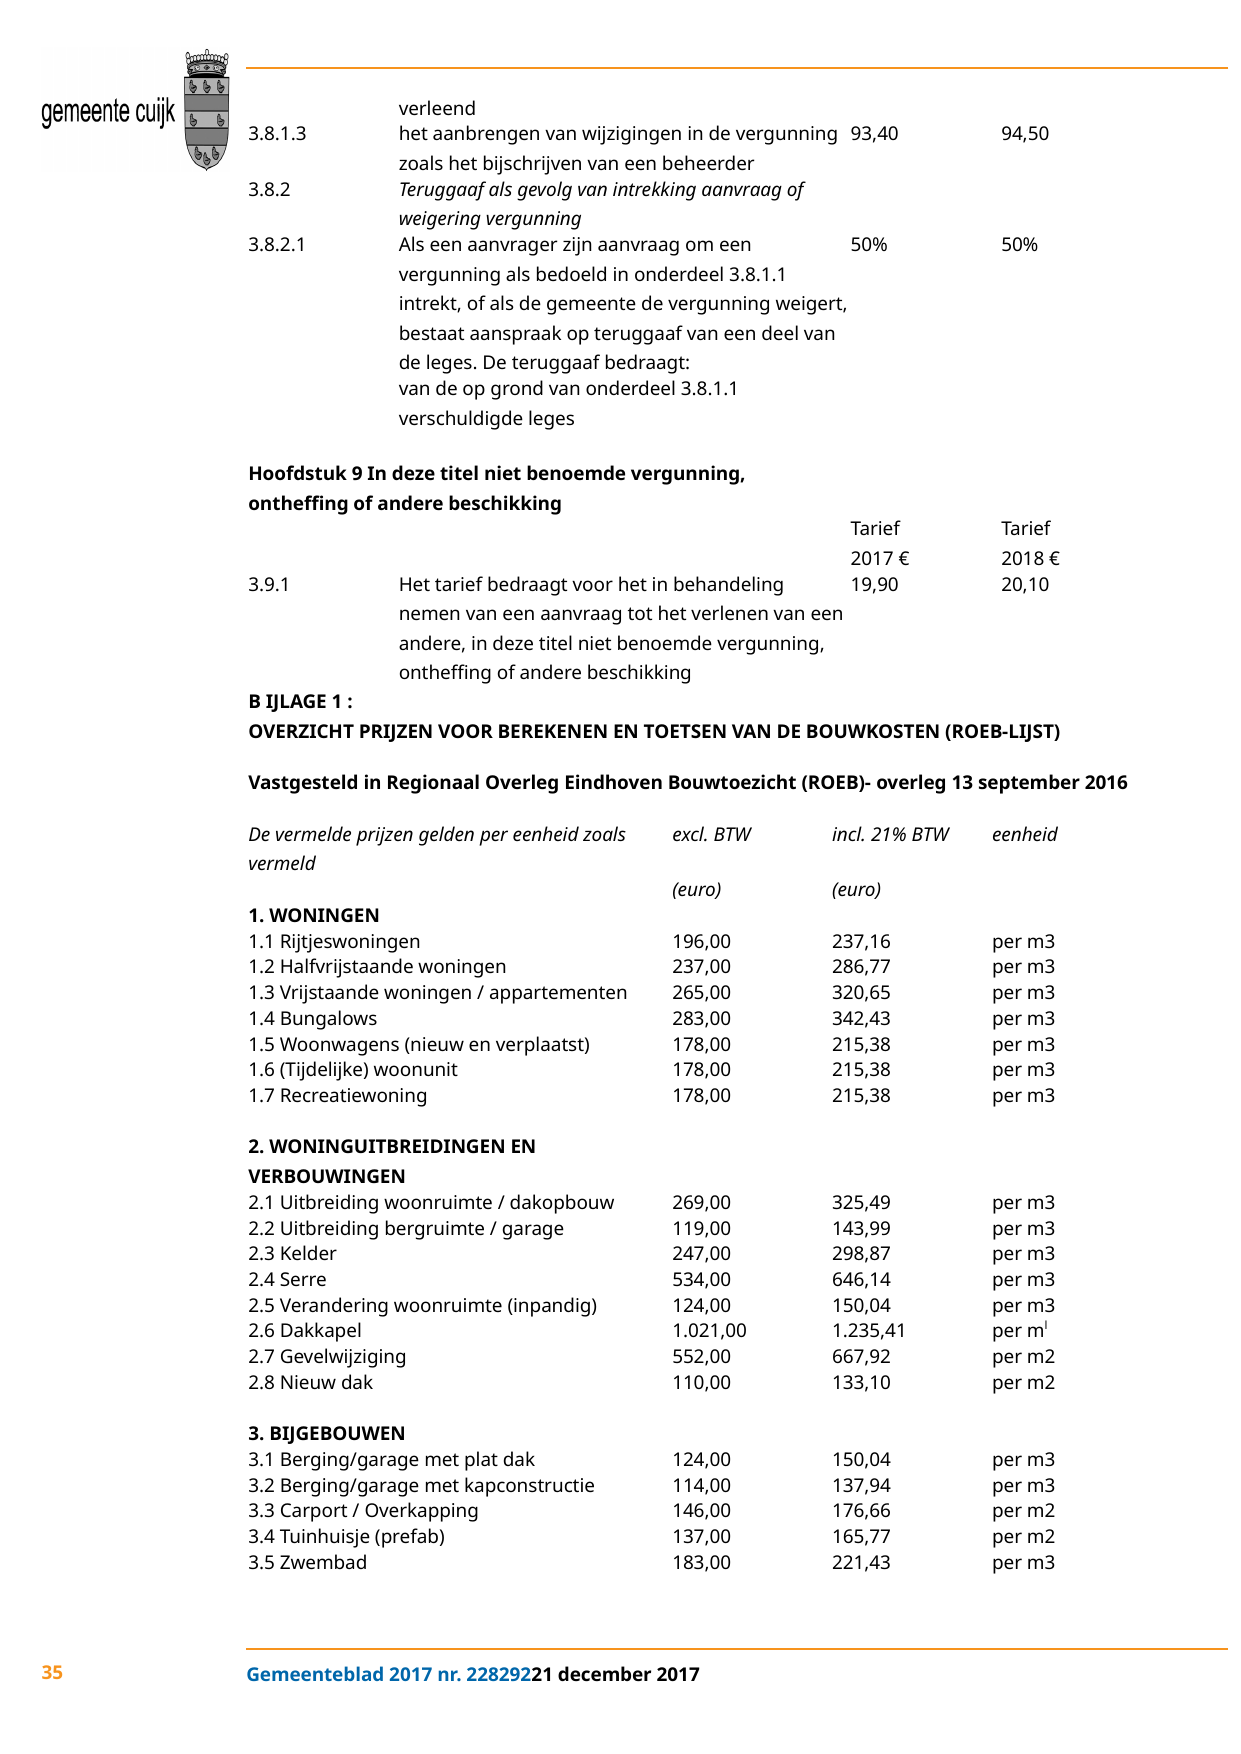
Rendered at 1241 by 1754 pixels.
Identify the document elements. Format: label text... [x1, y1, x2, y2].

table_cell 1.021,00 [672, 1318, 832, 1343]
table_cell 143,99 [832, 1215, 992, 1240]
table_cell Als een aanvrager zijn aanvraag om een vergunning als bedoeld in onderdeel 3.8.1.1 intrekt, of als de gemeente de vergunning weigert, bestaat aanspraak op teruggaaf van een deel van de leges. De teruggaaf bedraagt: [399, 231, 850, 375]
table_cell Hoofdstuk 9 In deze titel niet benoemde vergunning, ontheffing of andere beschikking [248, 460, 850, 515]
table_cell 20,10 [1001, 571, 1152, 685]
table_cell 1.5 Woonwagens (nieuw en verplaatst) [248, 1031, 672, 1056]
table_cell 3.8.2.1 [248, 231, 398, 375]
table_cell 552,00 [672, 1343, 832, 1369]
table_cell 1.7 Recreatiewoning [248, 1082, 672, 1108]
table_cell 3.4 Tuinhuisje (prefab) [248, 1524, 672, 1549]
table_cell 3.8.1.3 [248, 121, 398, 176]
table_cell 2.6 Dakkapel [248, 1318, 672, 1343]
table_cell [992, 1395, 1152, 1421]
table_cell Tarief 2017 € [850, 515, 1001, 571]
table_cell 178,00 [672, 1082, 832, 1108]
table_cell van de op grond van onderdeel 3.8.1.1 verschuldigde leges [399, 375, 850, 460]
table_cell 320,65 [832, 979, 992, 1005]
table_cell [992, 1421, 1152, 1446]
table_cell per m3 [992, 1549, 1152, 1575]
table_cell 165,77 [832, 1524, 992, 1549]
table_cell [832, 1575, 992, 1601]
table_cell 286,77 [832, 954, 992, 979]
table_cell 237,00 [672, 954, 832, 979]
table_cell 3.2 Berging/garage met kapconstructie [248, 1472, 672, 1498]
table_cell 1.2 Halfvrijstaande woningen [248, 954, 672, 979]
table_cell 2. WONINGUITBREIDINGEN EN VERBOUWINGEN [248, 1134, 672, 1189]
table_cell 114,00 [672, 1472, 832, 1498]
table_cell 325,49 [832, 1189, 992, 1215]
table_cell [1001, 176, 1152, 231]
table_cell 215,38 [832, 1082, 992, 1108]
table_cell [248, 515, 398, 571]
table_cell (euro) [832, 876, 992, 902]
table_cell [248, 744, 1152, 769]
table_cell [248, 1575, 672, 1601]
table_cell [992, 1134, 1152, 1189]
table_cell 176,66 [832, 1498, 992, 1523]
table_cell 178,00 [672, 1056, 832, 1082]
table_cell 3.9.1 [248, 571, 398, 685]
table_cell per m3 [992, 1031, 1152, 1056]
table_cell [672, 902, 832, 928]
table_cell 646,14 [832, 1266, 992, 1292]
table_cell 1. WONINGEN [248, 902, 672, 928]
table_cell [399, 515, 850, 571]
table_cell [992, 876, 1152, 902]
table_cell [1001, 375, 1152, 460]
table_cell [1001, 95, 1152, 121]
table_cell 150,04 [832, 1446, 992, 1472]
table_cell Het tarief bedraagt voor het in behandeling nemen van een aanvraag tot het verlenen van een andere, in deze titel niet benoemde vergunning, ontheffing of andere beschikking [399, 571, 850, 685]
table_cell [1001, 460, 1152, 515]
table_cell [850, 176, 1001, 231]
table_cell [992, 1575, 1152, 1601]
table_cell per m3 [992, 1292, 1152, 1318]
table_cell 19,90 [850, 571, 1001, 685]
picture [41, 47, 231, 172]
table_cell per m2 [992, 1369, 1152, 1395]
table_cell per m3 [992, 1472, 1152, 1498]
table_cell 2.7 Gevelwijziging [248, 1343, 672, 1369]
table_cell 237,16 [832, 928, 992, 953]
table_cell 93,40 [850, 121, 1001, 176]
table_cell 133,10 [832, 1369, 992, 1395]
table_cell 534,00 [672, 1266, 832, 1292]
table_cell 1.6 (Tijdelijke) woonunit [248, 1056, 672, 1082]
table_cell 3. BIJGEBOUWEN [248, 1421, 672, 1446]
table_cell [850, 460, 1001, 515]
table_cell 1.3 Vrijstaande woningen / appartementen [248, 979, 672, 1005]
table_cell per m2 [992, 1524, 1152, 1549]
table_cell 342,43 [832, 1005, 992, 1031]
table_cell [832, 1395, 992, 1421]
table_cell 2.8 Nieuw dak [248, 1369, 672, 1395]
table_cell 2.2 Uitbreiding bergruimte / garage [248, 1215, 672, 1240]
table_cell [850, 95, 1001, 121]
table_cell 2.1 Uitbreiding woonruimte / dakopbouw [248, 1189, 672, 1215]
table_cell [248, 375, 398, 460]
table_cell per m3 [992, 1189, 1152, 1215]
table_cell 1.4 Bungalows [248, 1005, 672, 1031]
table_cell [248, 876, 672, 902]
table_cell 50% [850, 231, 1001, 375]
table_cell 2.4 Serre [248, 1266, 672, 1292]
table_cell 183,00 [672, 1549, 832, 1575]
table_cell Teruggaaf als gevolg van intrekking aanvraag of weigering vergunning [399, 176, 850, 231]
table_cell 667,92 [832, 1343, 992, 1369]
table_cell 2.3 Kelder [248, 1240, 672, 1266]
table_cell per m3 [992, 954, 1152, 979]
table_cell Vastgesteld in Regionaal Overleg Eindhoven Bouwtoezicht (ROEB)- overleg 13 september 2016 [248, 770, 1152, 795]
table_cell [832, 1421, 992, 1446]
table_cell excl. BTW [672, 821, 832, 876]
table_cell per m3 [992, 1056, 1152, 1082]
table_cell 146,00 [672, 1498, 832, 1523]
table_cell 150,04 [832, 1292, 992, 1318]
table_cell 3.3 Carport / Overkapping [248, 1498, 672, 1523]
table_cell [672, 1395, 832, 1421]
table_cell [672, 1421, 832, 1446]
table_cell 124,00 [672, 1292, 832, 1318]
table_cell [832, 902, 992, 928]
table_cell [992, 902, 1152, 928]
table_cell 1.235,41 [832, 1318, 992, 1343]
table_cell 50% [1001, 231, 1152, 375]
table_cell [248, 95, 398, 121]
table_cell 283,00 [672, 1005, 832, 1031]
table_cell 119,00 [672, 1215, 832, 1240]
table_cell verleend [399, 95, 850, 121]
table_cell De vermelde prijzen gelden per eenheid zoals vermeld [248, 821, 672, 876]
table_cell per m3 [992, 1215, 1152, 1240]
table_cell 94,50 [1001, 121, 1152, 176]
table_cell per m3 [992, 1266, 1152, 1292]
table_cell 196,00 [672, 928, 832, 953]
table_cell incl. 21% BTW [832, 821, 992, 876]
table_cell 137,94 [832, 1472, 992, 1498]
table_cell per m2 [992, 1498, 1152, 1523]
table_cell [672, 1575, 832, 1601]
table_cell [248, 795, 672, 821]
table_cell [248, 1108, 672, 1134]
table_cell 3.1 Berging/garage met plat dak [248, 1446, 672, 1472]
table_cell per m3 [992, 1446, 1152, 1472]
table_cell 215,38 [832, 1056, 992, 1082]
table_cell 221,43 [832, 1549, 992, 1575]
table_cell [992, 795, 1152, 821]
table_cell 298,87 [832, 1240, 992, 1266]
table_cell 137,00 [672, 1524, 832, 1549]
table_cell [672, 795, 832, 821]
table_cell 3.8.2 [248, 176, 398, 231]
table_cell [672, 1108, 832, 1134]
table_cell per m2 [992, 1343, 1152, 1369]
table_cell Tarief 2018 € [1001, 515, 1152, 571]
table_cell 247,00 [672, 1240, 832, 1266]
table_cell eenheid [992, 821, 1152, 876]
table_cell [850, 375, 1001, 460]
table_cell 124,00 [672, 1446, 832, 1472]
table_cell 178,00 [672, 1031, 832, 1056]
table_cell [248, 1395, 672, 1421]
table_cell 265,00 [672, 979, 832, 1005]
table_cell [672, 1134, 832, 1189]
table_cell per m3 [992, 1240, 1152, 1266]
table_cell 1.1 Rijtjeswoningen [248, 928, 672, 953]
table_cell per m3 [992, 1082, 1152, 1108]
table_cell [832, 1134, 992, 1189]
table_cell 2.5 Verandering woonruimte (inpandig) [248, 1292, 672, 1318]
table_cell het aanbrengen van wijzigingen in de vergunning zoals het bijschrijven van een beheerder [399, 121, 850, 176]
table_cell per m3 [992, 979, 1152, 1005]
table_cell [832, 1108, 992, 1134]
table_cell 110,00 [672, 1369, 832, 1395]
table_cell 3.5 Zwembad [248, 1549, 672, 1575]
table_cell 269,00 [672, 1189, 832, 1215]
table_cell 215,38 [832, 1031, 992, 1056]
table_cell per m3 [992, 928, 1152, 953]
table_cell [992, 1108, 1152, 1134]
table_cell (euro) [672, 876, 832, 902]
table_cell per ml [992, 1318, 1152, 1343]
table_cell per m3 [992, 1005, 1152, 1031]
table_cell [832, 795, 992, 821]
table_header B IJLAGE 1 : OVERZICHT PRIJZEN VOOR BEREKENEN EN TOETSEN VAN DE BOUWKOSTEN (ROEB-LIJST) [248, 689, 1152, 744]
